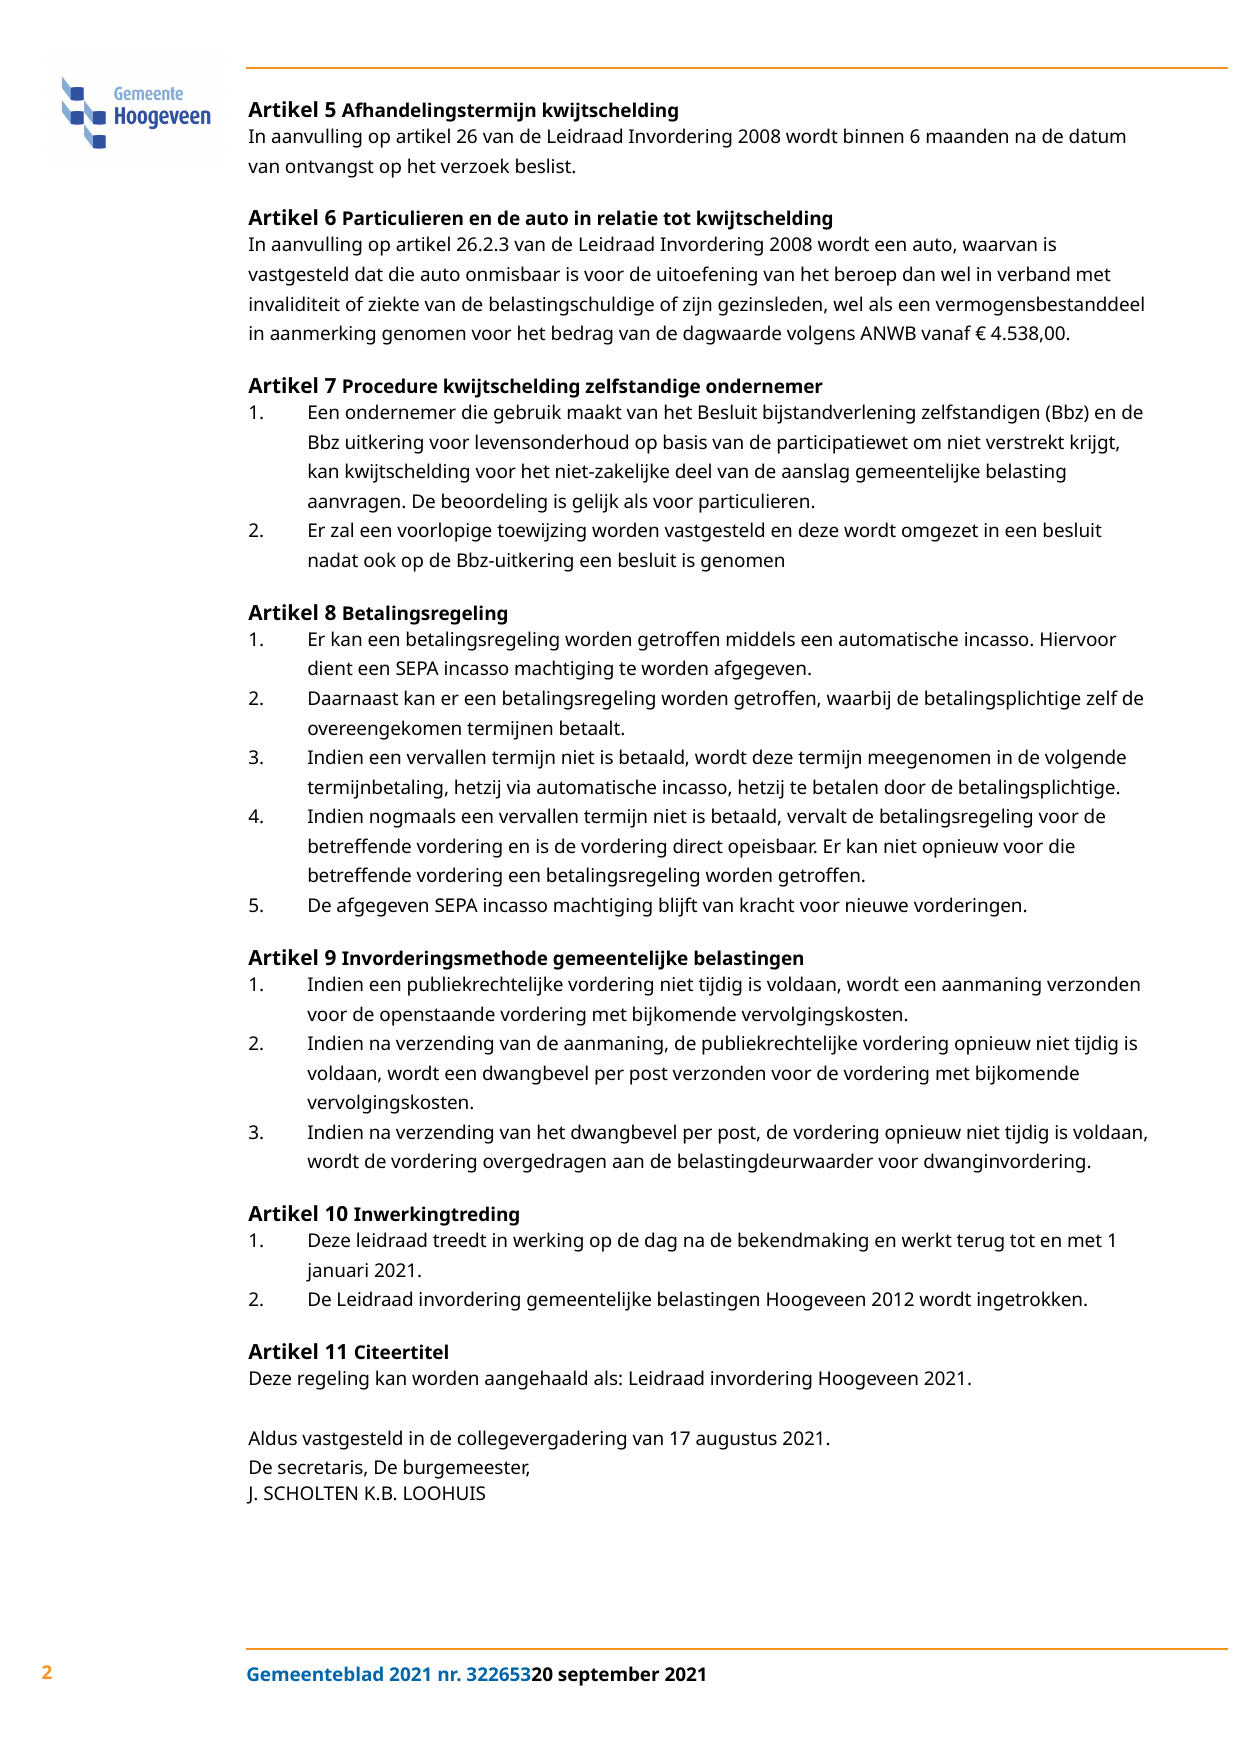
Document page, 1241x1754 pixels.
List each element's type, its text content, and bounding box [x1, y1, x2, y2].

list Deze leidraad treedt in werking op de dag na de bekendmaking en werkt terug tot en met 1 januari 2021. [248, 1227, 1152, 1283]
list Er kan een betalingsregeling worden getroffen middels een automatische incasso. Hiervoor dient een SEPA incasso machtiging te worden afgegeven. [248, 626, 1152, 681]
text Deze regeling kan worden aangehaald als: Leidraad invordering Hoogeveen 2021. [248, 1366, 1152, 1391]
picture [41, 47, 231, 172]
list De Leidraad invordering gemeentelijke belastingen Hoogeveen 2012 wordt ingetrokken. [248, 1287, 1152, 1312]
text Artikel 9 Invorderingsmethode gemeentelijke belastingen [248, 943, 1152, 971]
text In aanvulling op artikel 26.2.3 van de Leidraad Invordering 2008 wordt een auto, waarvan is vastgesteld dat die auto onmisbaar is voor de uitoefening van het beroep dan wel in verband met invaliditeit of ziekte van de belastingschuldige of zijn gezinsleden, wel als een vermogensbestanddeel in aanmerking genomen voor het bedrag van de dagwaarde volgens ANWB vanaf € 4.538,00. [248, 232, 1152, 346]
text Artikel 11 Citeertitel [248, 1337, 1152, 1366]
list De afgegeven SEPA incasso machtiging blijft van kracht voor nieuwe vorderingen. [248, 892, 1152, 918]
text Artikel 5 Afhandelingstermijn kwijtschelding [248, 95, 1152, 123]
list Indien een vervallen termijn niet is betaald, wordt deze termijn meegenomen in de volgende termijnbetaling, hetzij via automatische incasso, hetzij te betalen door de betalingsplichtige. [248, 744, 1152, 800]
text Artikel 10 Inwerkingtreding [248, 1199, 1152, 1227]
list Indien na verzending van de aanmaning, de publiekrechtelijke vordering opnieuw niet tijdig is voldaan, wordt een dwangbevel per post verzonden voor de vordering met bijkomende vervolgingskosten. [248, 1030, 1152, 1115]
text Artikel 8 Betalingsregeling [248, 598, 1152, 626]
text Artikel 6 Particulieren en de auto in relatie tot kwijtschelding [248, 203, 1152, 232]
text In aanvulling op artikel 26 van de Leidraad Invordering 2008 wordt binnen 6 maanden na de datum van ontvangst op het verzoek beslist. [248, 123, 1152, 178]
text De secretaris, De burgemeester, [248, 1454, 1152, 1480]
list Indien nogmaals een vervallen termijn niet is betaald, vervalt de betalingsregeling voor de betreffende vordering en is de vordering direct opeisbaar. Er kan niet opnieuw voor die betreffende vordering een betalingsregeling worden getroffen. [248, 803, 1152, 888]
list Indien na verzending van het dwangbevel per post, de vordering opnieuw niet tijdig is voldaan, wordt de vordering overgedragen aan de belastingdeurwaarder voor dwanginvordering. [248, 1119, 1152, 1174]
list Een ondernemer die gebruik maakt van het Besluit bijstandverlening zelfstandigen (Bbz) en de Bbz uitkering voor levensonderhoud op basis van de participatiewet om niet verstrekt krijgt, kan kwijtschelding voor het niet-zakelijke deel van de aanslag gemeentelijke belasting aanvragen. De beoordeling is gelijk als voor particulieren. [248, 399, 1152, 514]
list Indien een publiekrechtelijke vordering niet tijdig is voldaan, wordt een aanmaning verzonden voor de openstaande vordering met bijkomende vervolgingskosten. [248, 971, 1152, 1026]
text J. SCHOLTEN K.B. LOOHUIS [248, 1480, 1152, 1506]
list Daarnaast kan er een betalingsregeling worden getroffen, waarbij de betalingsplichtige zelf de overeengekomen termijnen betaalt. [248, 685, 1152, 741]
list Er zal een voorlopige toewijzing worden vastgesteld en deze wordt omgezet in een besluit nadat ook op de Bbz-uitkering een besluit is genomen [248, 518, 1152, 573]
text Aldus vastgesteld in de collegevergadering van 17 augustus 2021. [248, 1425, 1152, 1450]
text Artikel 7 Procedure kwijtschelding zelfstandige ondernemer [248, 371, 1152, 399]
